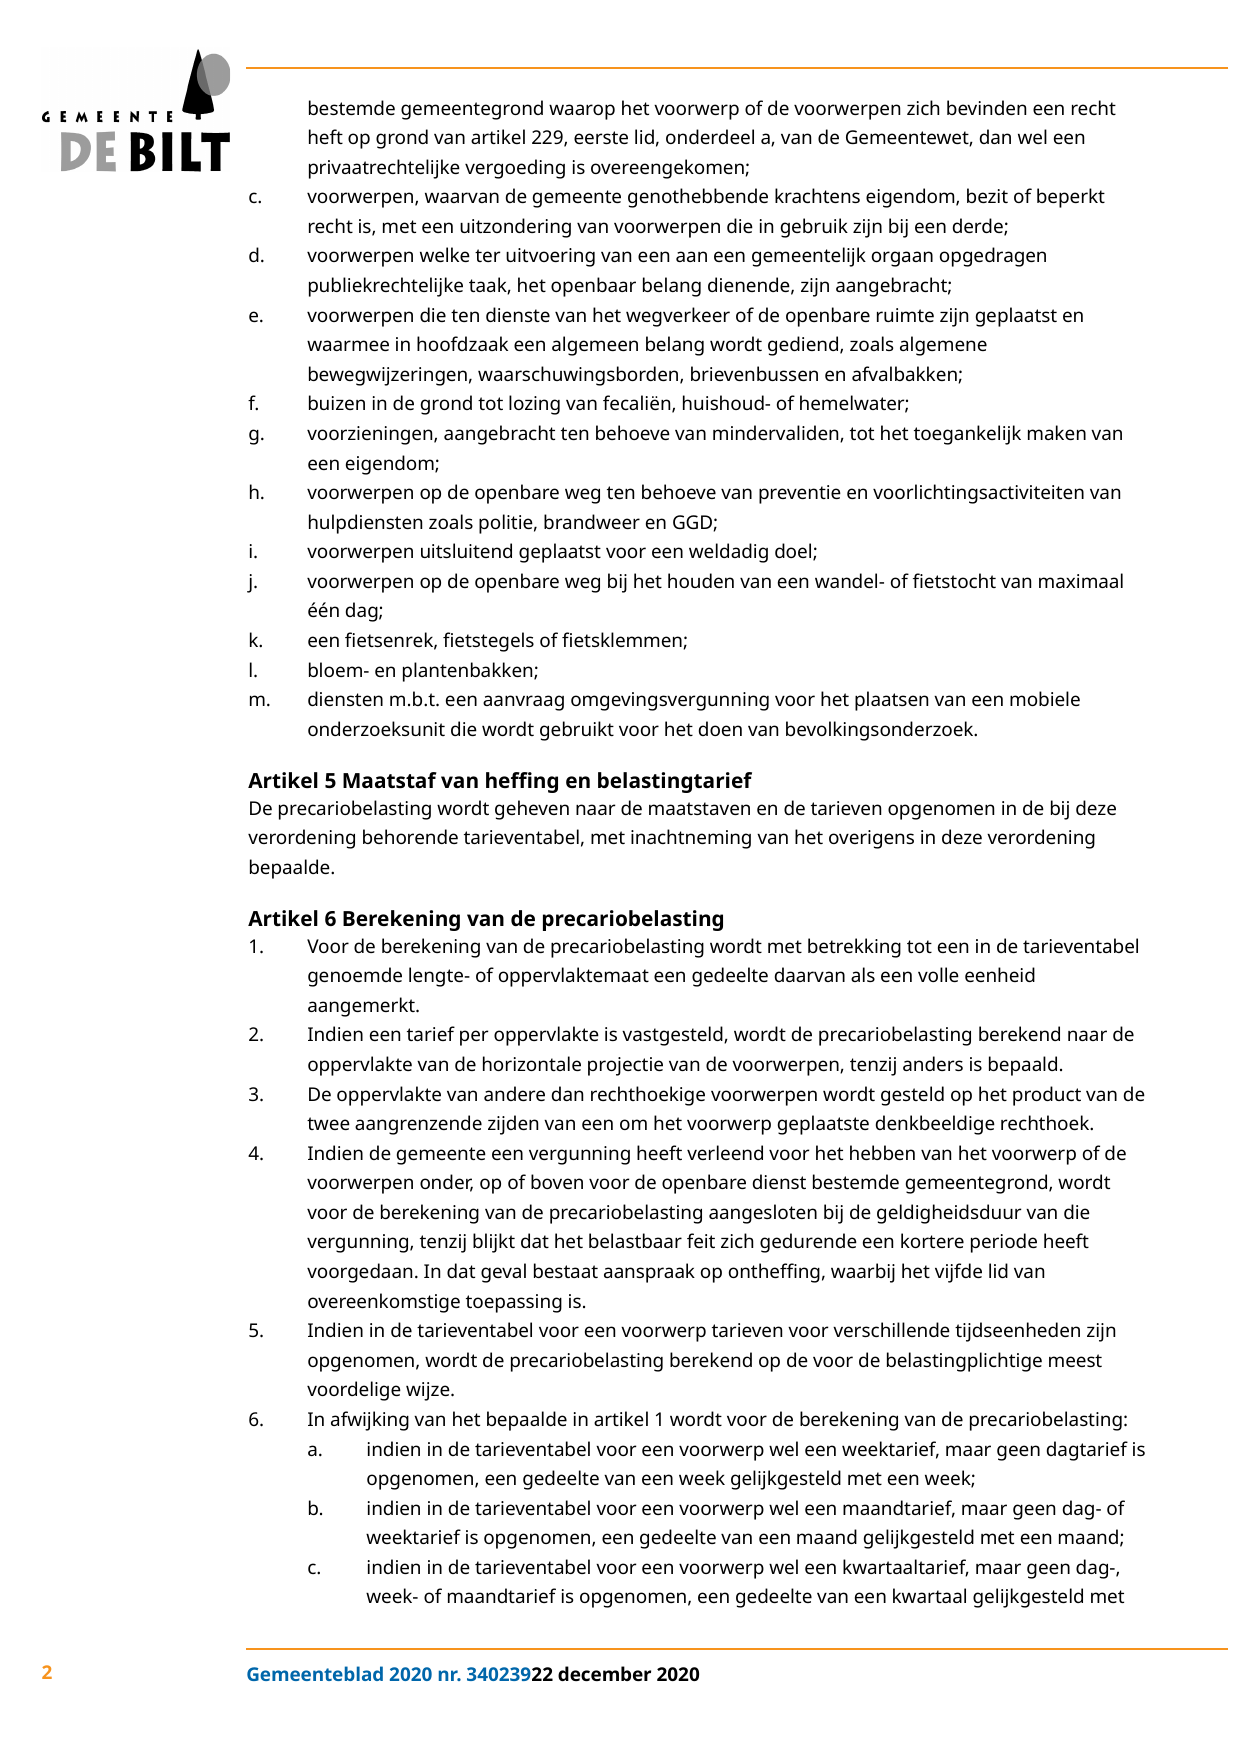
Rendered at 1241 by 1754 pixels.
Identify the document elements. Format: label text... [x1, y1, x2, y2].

list een fietsenrek, fietstegels of fietsklemmen; [248, 627, 1152, 653]
list Voor de berekening van de precariobelasting wordt met betrekking tot een in de tarieventabel genoemde lengte- of oppervlaktemaat een gedeelte daarvan als een volle eenheid aangemerkt. [248, 933, 1152, 1018]
list bloem- en plantenbakken; [248, 657, 1152, 683]
list bestemde gemeentegrond waarop het voorwerp of de voorwerpen zich bevinden een recht heft op grond van artikel 229, eerste lid, onderdeel a, van de Gemeentewet, dan wel een privaatrechtelijke vergoeding is overeengekomen; [248, 95, 1152, 180]
list voorwerpen uitsluitend geplaatst voor een weldadig doel; [248, 538, 1152, 564]
list buizen in de grond tot lozing van fecaliën, huishoud- of hemelwater; [248, 391, 1152, 416]
picture [41, 47, 231, 172]
list Indien een tarief per oppervlakte is vastgesteld, wordt de precariobelasting berekend naar de oppervlakte van de horizontale projectie van de voorwerpen, tenzij anders is bepaald. [248, 1022, 1152, 1077]
list indien in de tarieventabel voor een voorwerp wel een weektarief, maar geen dagtarief is opgenomen, een gedeelte van een week gelijkgesteld met een week; [307, 1436, 1152, 1491]
list voorwerpen die ten dienste van het wegverkeer of de openbare ruimte zijn geplaatst en waarmee in hoofdzaak een algemeen belang wordt gediend, zoals algemene bewegwijzeringen, waarschuwingsborden, brievenbussen en afvalbakken; [248, 302, 1152, 387]
text Artikel 5 Maatstaf van heffing en belastingtarief [248, 766, 1152, 795]
list voorwerpen, waarvan de gemeente genothebbende krachtens eigendom, bezit of beperkt recht is, met een uitzondering van voorwerpen die in gebruik zijn bij een derde; [248, 183, 1152, 239]
list indien in de tarieventabel voor een voorwerp wel een kwartaaltarief, maar geen dag-, week- of maandtarief is opgenomen, een gedeelte van een kwartaal gelijkgesteld met [307, 1554, 1152, 1609]
list diensten m.b.t. een aanvraag omgevingsvergunning voor het plaatsen van een mobiele onderzoeksunit die wordt gebruikt voor het doen van bevolkingsonderzoek. [248, 686, 1152, 742]
list Indien in de tarieventabel voor een voorwerp tarieven voor verschillende tijdseenheden zijn opgenomen, wordt de precariobelasting berekend op de voor de belastingplichtige meest voordelige wijze. [248, 1317, 1152, 1402]
text Artikel 6 Berekening van de precariobelasting [248, 904, 1152, 933]
list voorwerpen op de openbare weg ten behoeve van preventie en voorlichtingsactiviteiten van hulpdiensten zoals politie, brandweer en GGD; [248, 479, 1152, 535]
list indien in de tarieventabel voor een voorwerp wel een maandtarief, maar geen dag- of weektarief is opgenomen, een gedeelte van een maand gelijkgesteld met een maand; [307, 1495, 1152, 1550]
list voorzieningen, aangebracht ten behoeve van mindervaliden, tot het toegankelijk maken van een eigendom; [248, 420, 1152, 476]
list voorwerpen op de openbare weg bij het houden van een wandel- of fietstocht van maximaal één dag; [248, 568, 1152, 623]
text De precariobelasting wordt geheven naar de maatstaven en de tarieven opgenomen in de bij deze verordening behorende tarieventabel, met inachtneming van het overigens in deze verordening bepaalde. [248, 795, 1152, 880]
list De oppervlakte van andere dan rechthoekige voorwerpen wordt gesteld op het product van de twee aangrenzende zijden van een om het voorwerp geplaatste denkbeeldige rechthoek. [248, 1081, 1152, 1136]
list Indien de gemeente een vergunning heeft verleend voor het hebben van het voorwerp of de voorwerpen onder, op of boven voor de openbare dienst bestemde gemeentegrond, wordt voor de berekening van de precariobelasting aangesloten bij de geldigheidsduur van die vergunning, tenzij blijkt dat het belastbaar feit zich gedurende een kortere periode heeft voorgedaan. In dat geval bestaat aanspraak op ontheffing, waarbij het vijfde lid van overeenkomstige toepassing is. [248, 1140, 1152, 1314]
list In afwijking van het bepaalde in artikel 1 wordt voor de berekening van de precariobelasting: [248, 1406, 1152, 1432]
list voorwerpen welke ter uitvoering van een aan een gemeentelijk orgaan opgedragen publiekrechtelijke taak, het openbaar belang dienende, zijn aangebracht; [248, 243, 1152, 298]
